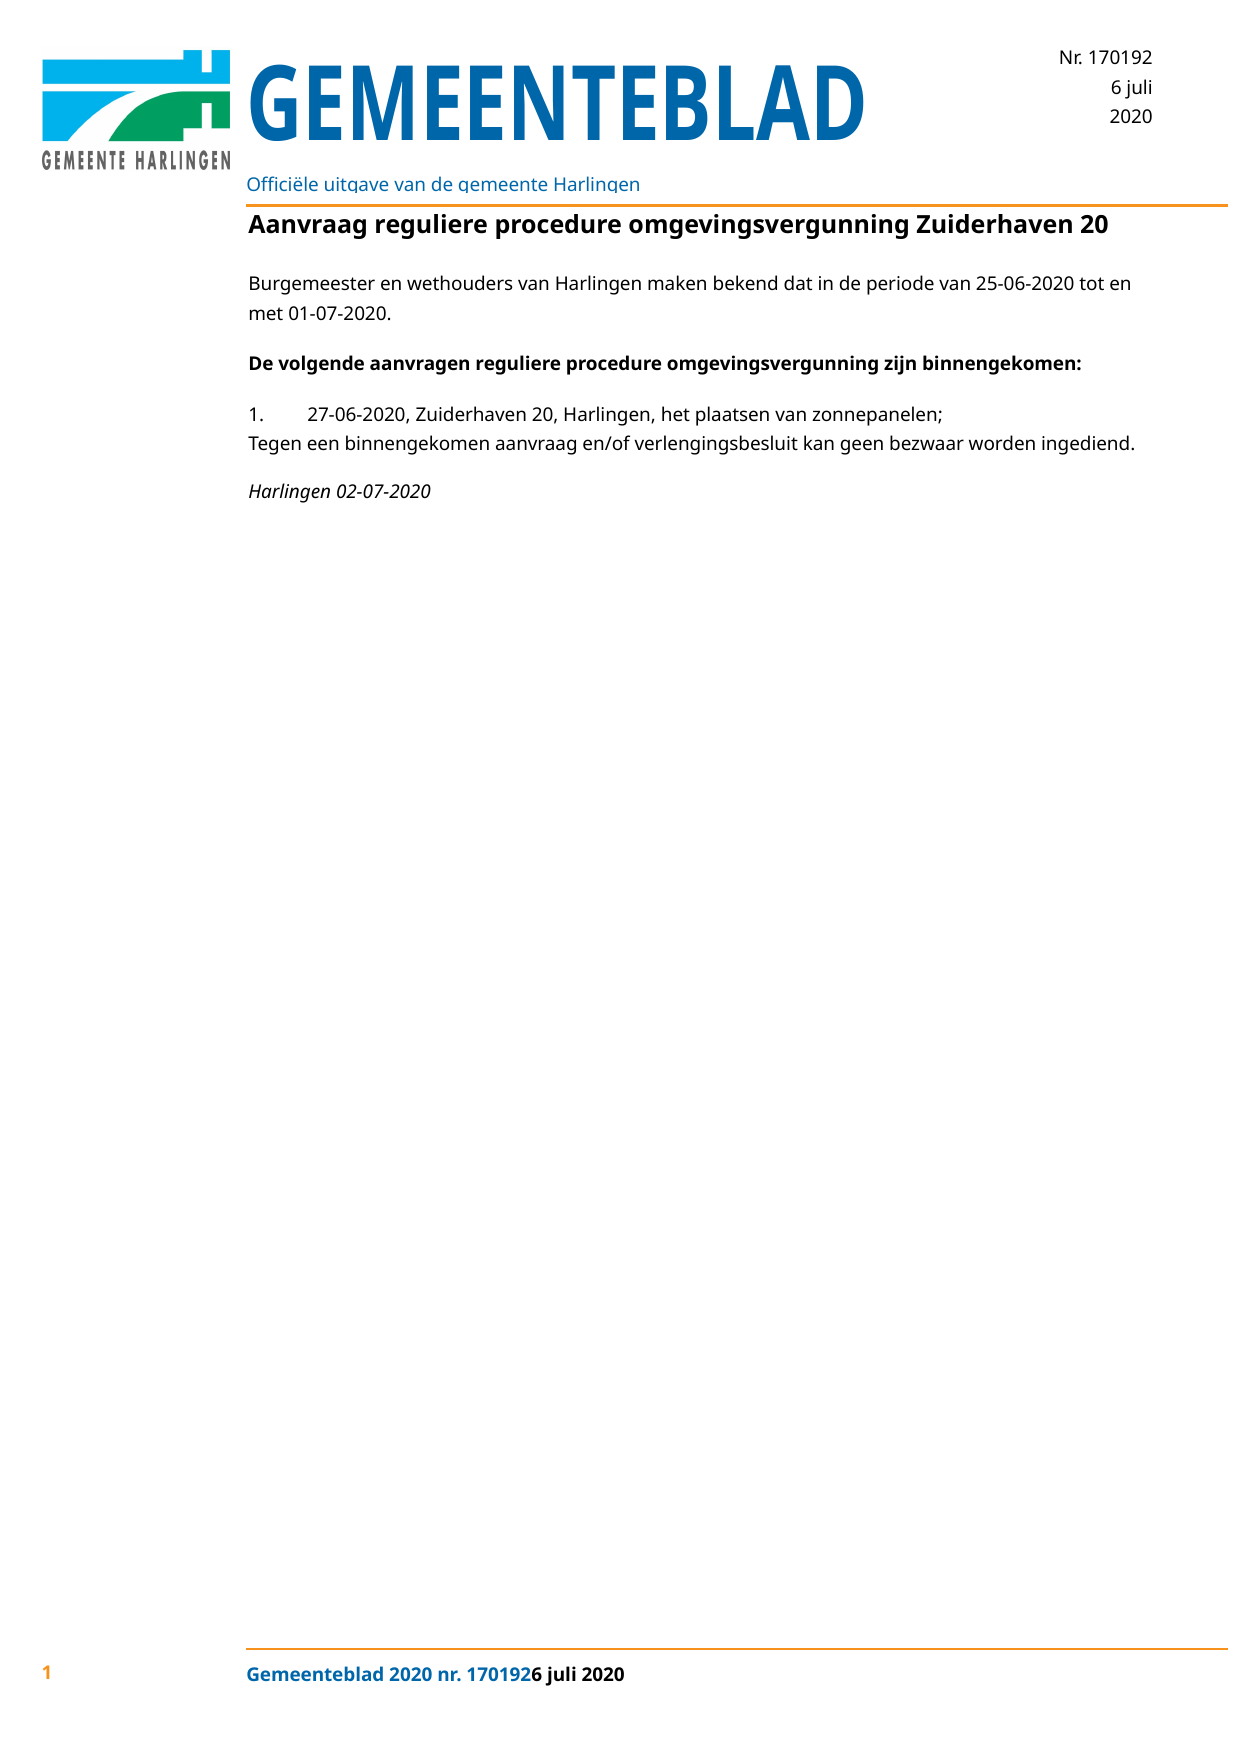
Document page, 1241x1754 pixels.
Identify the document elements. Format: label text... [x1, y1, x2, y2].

text Aanvraag reguliere procedure omgevingsvergunning Zuiderhaven 20 [248, 207, 1152, 241]
text Tegen een binnengekomen aanvraag en/of verlengingsbesluit kan geen bezwaar worden ingediend. [248, 430, 1152, 456]
list 27-06-2020, Zuiderhaven 20, Harlingen, het plaatsen van zonnepanelen; [248, 401, 1152, 426]
text Harlingen 02-07-2020 [248, 478, 1152, 504]
picture [41, 47, 231, 172]
text Burgemeester en wethouders van Harlingen maken bekend dat in de periode van 25-06-2020 tot en met 01-07-2020. [248, 270, 1152, 326]
text De volgende aanvragen reguliere procedure omgevingsvergunning zijn binnengekomen: [248, 350, 1152, 376]
